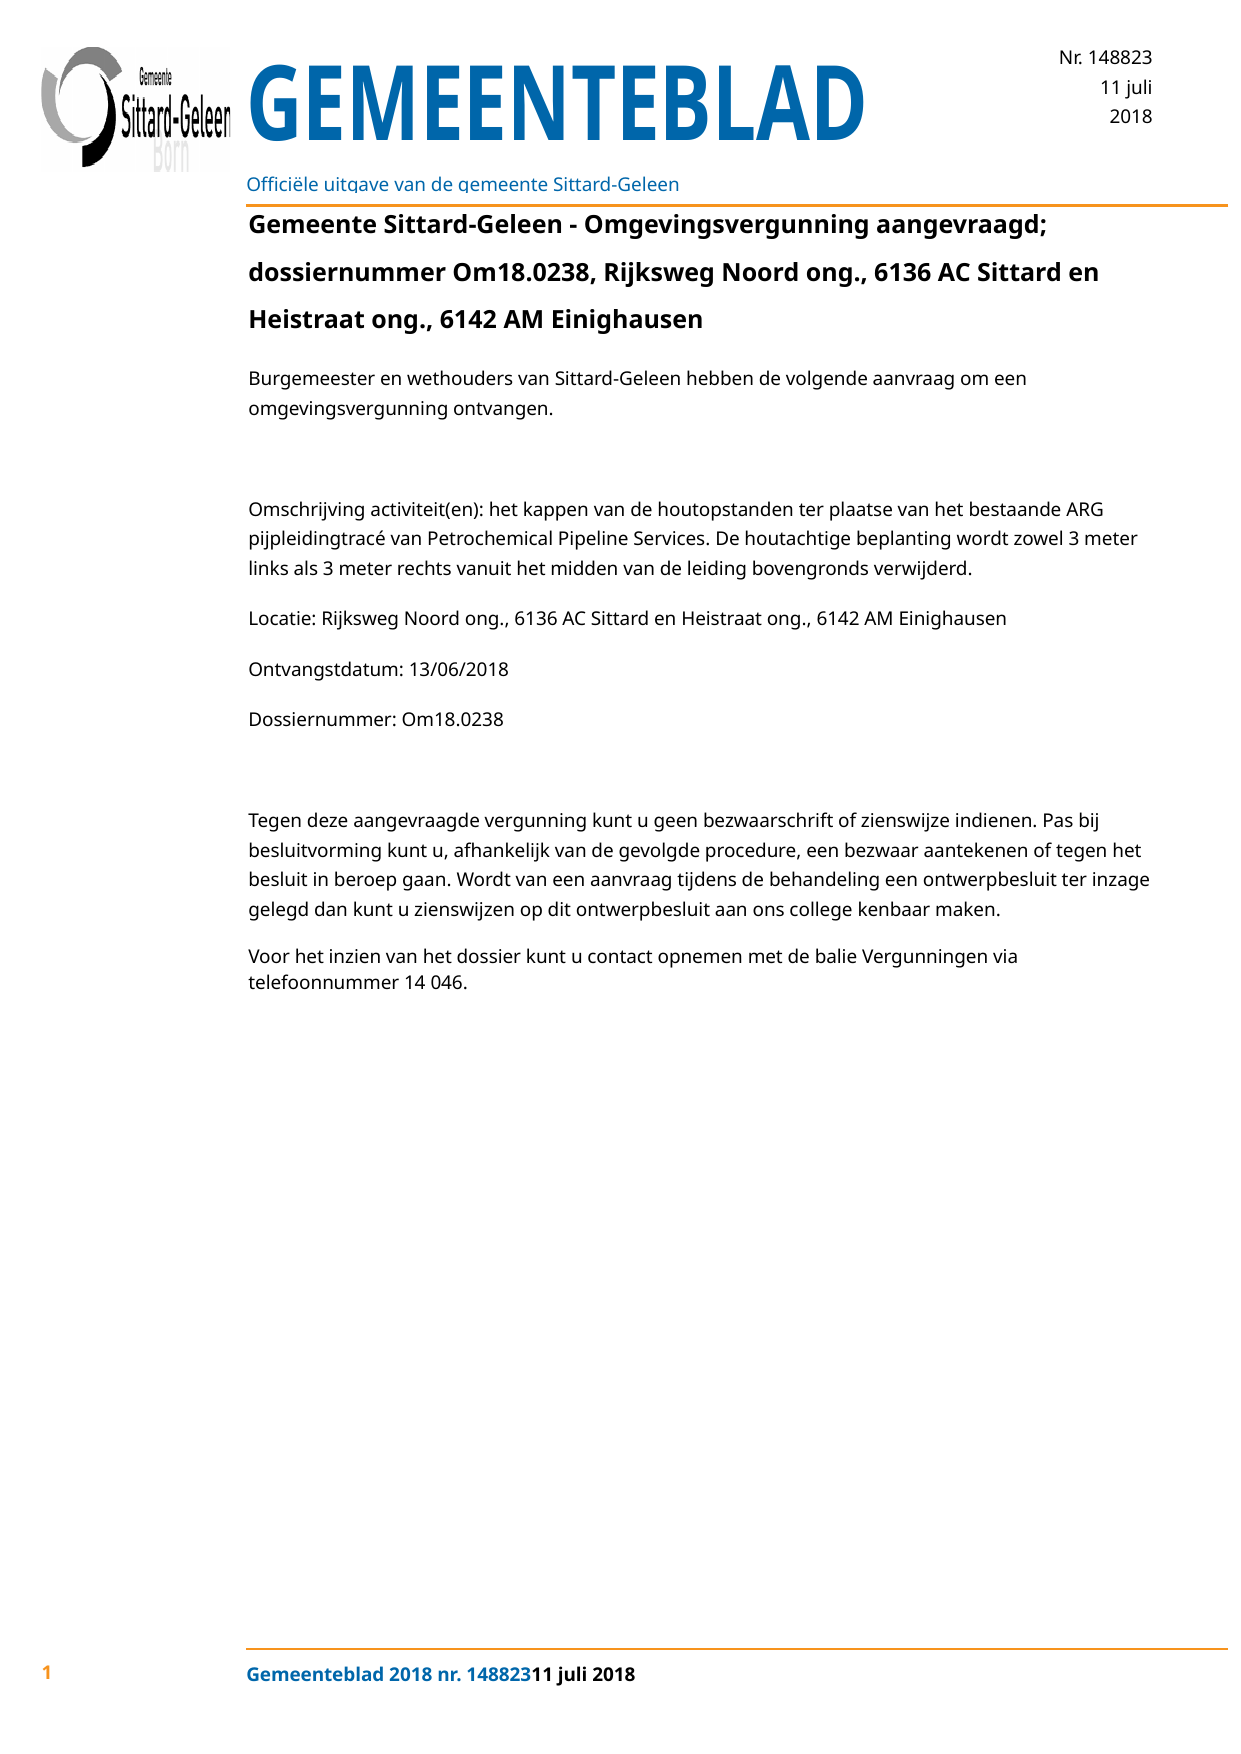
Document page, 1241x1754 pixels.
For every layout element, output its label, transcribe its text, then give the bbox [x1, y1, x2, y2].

picture [41, 47, 231, 172]
text Tegen deze aangevraagde vergunning kunt u geen bezwaarschrift of zienswijze indienen. Pas bij besluitvorming kunt u, afhankelijk van de gevolgde procedure, een bezwaar aantekenen of tegen het besluit in beroep gaan. Wordt van een aanvraag tijdens de behandeling een ontwerpbesluit ter inzage gelegd dan kunt u zienswijzen op dit ontwerpbesluit aan ons college kenbaar maken. [248, 807, 1152, 922]
text Burgemeester en wethouders van Sittard-Geleen hebben de volgende aanvraag om een omgevingsvergunning ontvangen. [248, 366, 1152, 421]
text Voor het inzien van het dossier kunt u contact opnemen met de balie Vergunningen via telefoonnummer 14 046. [248, 944, 1152, 995]
text Dossiernummer: Om18.0238 [248, 706, 1152, 732]
text Gemeente Sittard-Geleen - Omgevingsvergunning aangevraagd; dossiernummer Om18.0238, Rijksweg Noord ong., 6136 AC Sittard en Heistraat ong., 6142 AM Einighausen [248, 207, 1152, 336]
text Ontvangstdatum: 13/06/2018 [248, 656, 1152, 682]
text Locatie: Rijksweg Noord ong., 6136 AC Sittard en Heistraat ong., 6142 AM Einighausen [248, 606, 1152, 631]
text Omschrijving activiteit(en): het kappen van de houtopstanden ter plaatse van het bestaande ARG pijpleidingtracé van Petrochemical Pipeline Services. De houtachtige beplanting wordt zowel 3 meter links als 3 meter rechts vanuit het midden van de leiding bovengronds verwijderd. [248, 496, 1152, 581]
